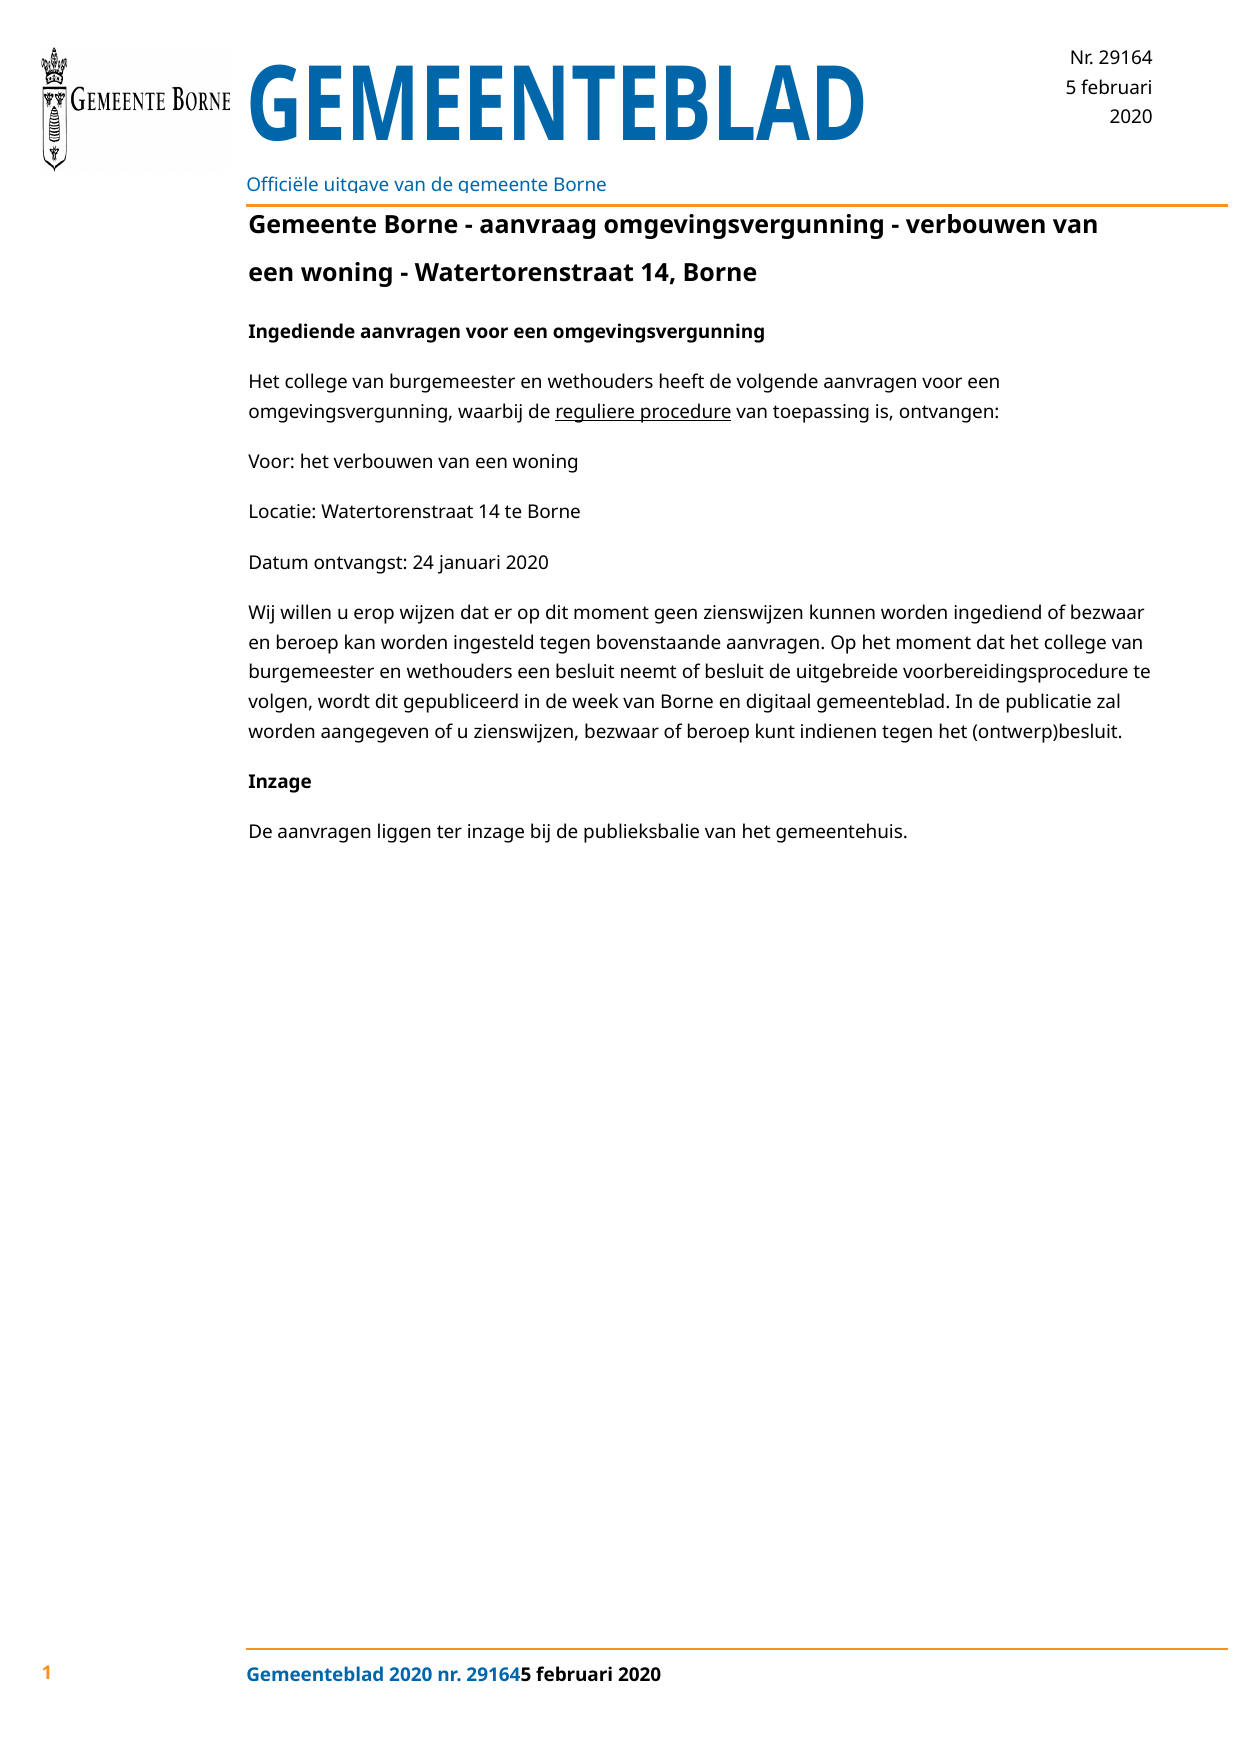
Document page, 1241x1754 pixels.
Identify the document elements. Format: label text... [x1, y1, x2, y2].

text Ingediende aanvragen voor een omgevingsvergunning [248, 318, 1152, 344]
picture [41, 47, 231, 172]
text Gemeente Borne - aanvraag omgevingsvergunning - verbouwen van een woning - Watertorenstraat 14, Borne [248, 207, 1152, 288]
text Datum ontvangst: 24 januari 2020 [248, 549, 1152, 575]
text Inzage [248, 768, 1152, 794]
text De aanvragen liggen ter inzage bij de publieksbalie van het gemeentehuis. [248, 819, 1152, 844]
text Locatie: Watertorenstraat 14 te Borne [248, 499, 1152, 524]
text Voor: het verbouwen van een woning [248, 448, 1152, 474]
text Het college van burgemeester en wethouders heeft de volgende aanvragen voor een omgevingsvergunning, waarbij de reguliere procedure van toepassing is, ontvangen: [248, 368, 1152, 424]
text Wij willen u erop wijzen dat er op dit moment geen zienswijzen kunnen worden ingediend of bezwaar en beroep kan worden ingesteld tegen bovenstaande aanvragen. Op het moment dat het college van burgemeester en wethouders een besluit neemt of besluit de uitgebreide voorbereidingsprocedure te volgen, wordt dit gepubliceerd in de week van Borne en digitaal gemeenteblad. In de publicatie zal worden aangegeven of u zienswijzen, bezwaar of beroep kunt indienen tegen het (ontwerp)besluit. [248, 599, 1152, 744]
